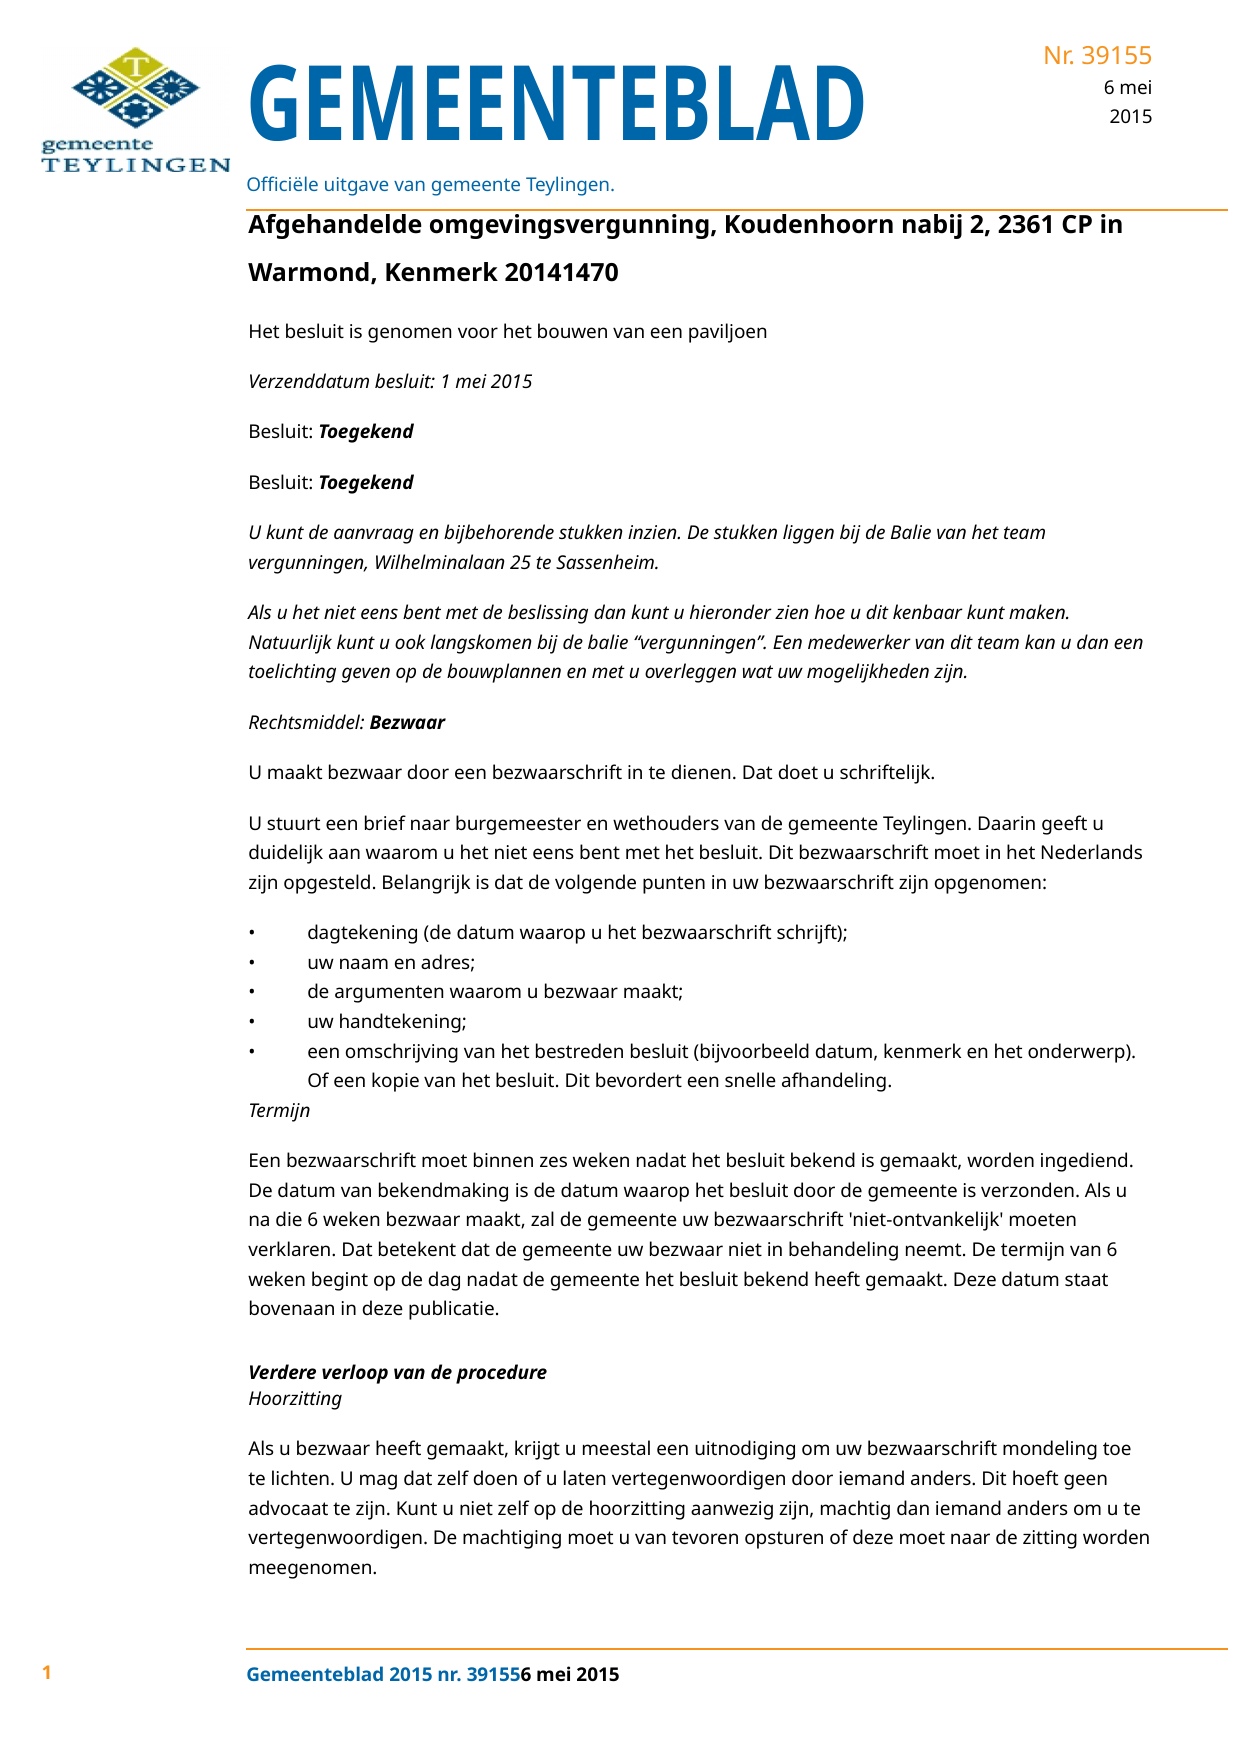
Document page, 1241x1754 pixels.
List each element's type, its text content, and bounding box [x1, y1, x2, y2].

text Als u bezwaar heeft gemaakt, krijgt u meestal een uitnodiging om uw bezwaarschrift mondeling toe te lichten. U mag dat zelf doen of u laten vertegenwoordigen door iemand anders. Dit hoeft geen advocaat te zijn. Kunt u niet zelf op de hoorzitting aanwezig zijn, machtig dan iemand anders om u te vertegenwoordigen. De machtiging moet u van tevoren opsturen of deze moet naar de zitting worden meegenomen. [248, 1436, 1152, 1579]
list een omschrijving van het bestreden besluit (bijvoorbeeld datum, kenmerk en het onderwerp). Of een kopie van het besluit. Dit bevordert een snelle afhandeling. [248, 1038, 1152, 1093]
text Hoorzitting [248, 1385, 1152, 1411]
text Het besluit is genomen voor het bouwen van een paviljoen [248, 318, 1152, 344]
text Verdere verloop van de procedure [248, 1359, 1152, 1385]
text U kunt de aanvraag en bijbehorende stukken inzien. De stukken liggen bij de Balie van het team vergunningen, Wilhelminalaan 25 te Sassenheim. [248, 519, 1152, 575]
text Afgehandelde omgevingsvergunning, Koudenhoorn nabij 2, 2361 CP in Warmond, Kenmerk 20141470 [248, 211, 1152, 288]
text Verzenddatum besluit: 1 mei 2015 [248, 368, 1152, 394]
text Termijn [248, 1097, 1152, 1123]
list dagtekening (de datum waarop u het bezwaarschrift schrijft); [248, 919, 1152, 945]
text Als u het niet eens bent met de beslissing dan kunt u hieronder zien hoe u dit kenbaar kunt maken. Natuurlijk kunt u ook langskomen bij de balie “vergunningen”. Een medewerker van dit team kan u dan een toelichting geven op de bouwplannen en met u overleggen wat uw mogelijkheden zijn. [248, 599, 1152, 684]
text Besluit: Toegekend [248, 419, 1152, 444]
text Rechtsmiddel: Bezwaar [248, 709, 1152, 735]
picture [41, 47, 231, 172]
text Besluit: Toegekend [248, 469, 1152, 495]
list uw naam en adres; [248, 949, 1152, 975]
list uw handtekening; [248, 1008, 1152, 1034]
text U stuurt een brief naar burgemeester en wethouders van de gemeente Teylingen. Daarin geeft u duidelijk aan waarom u het niet eens bent met het besluit. Dit bezwaarschrift moet in het Nederlands zijn opgesteld. Belangrijk is dat de volgende punten in uw bezwaarschrift zijn opgenomen: [248, 810, 1152, 895]
text U maakt bezwaar door een bezwaarschrift in te dienen. Dat doet u schriftelijk. [248, 759, 1152, 785]
text Een bezwaarschrift moet binnen zes weken nadat het besluit bekend is gemaakt, worden ingediend. De datum van bekendmaking is de datum waarop het besluit door de gemeente is verzonden. Als u na die 6 weken bezwaar maakt, zal de gemeente uw bezwaarschrift 'niet-ontvankelijk' moeten verklaren. Dat betekent dat de gemeente uw bezwaar niet in behandeling neemt. De termijn van 6 weken begint op de dag nadat de gemeente het besluit bekend heeft gemaakt. Deze datum staat bovenaan in deze publicatie. [248, 1147, 1152, 1321]
list de argumenten waarom u bezwaar maakt; [248, 979, 1152, 1004]
